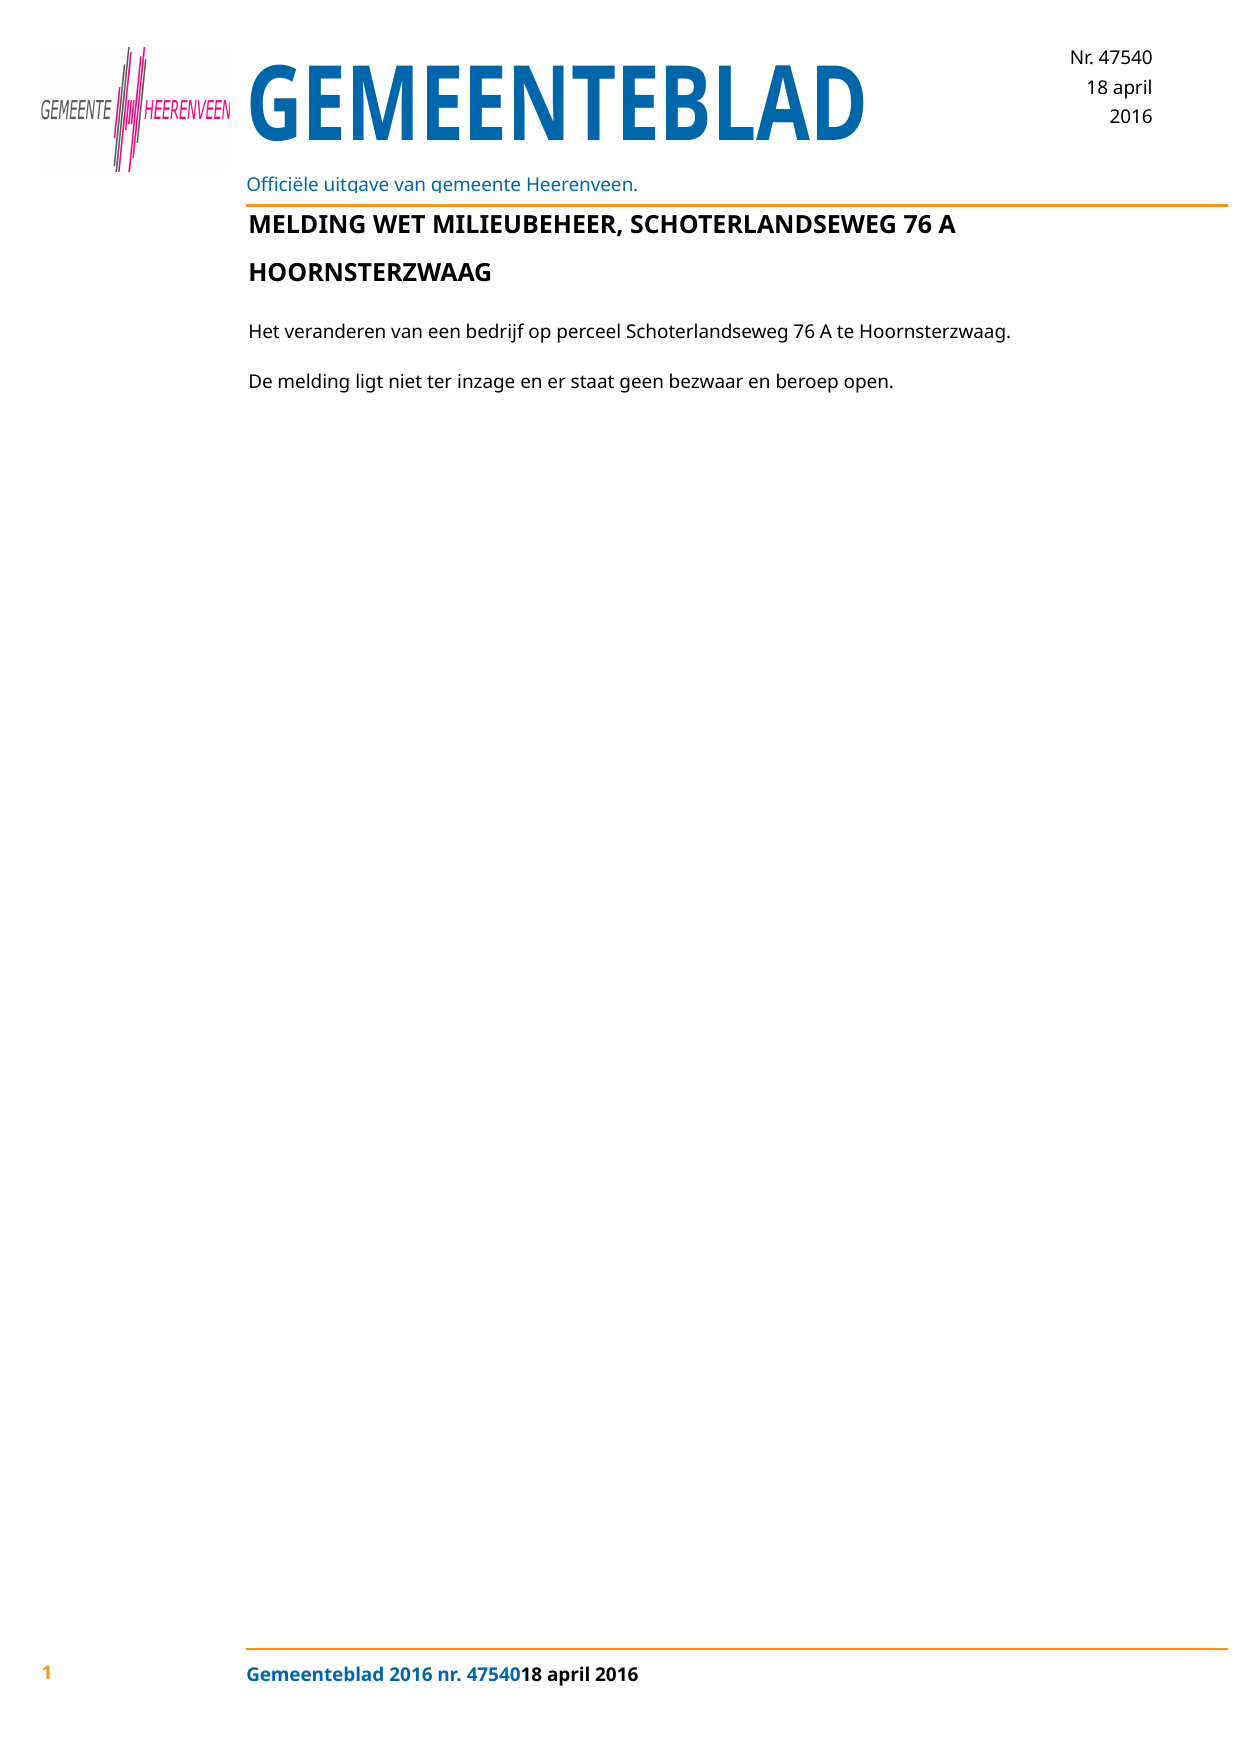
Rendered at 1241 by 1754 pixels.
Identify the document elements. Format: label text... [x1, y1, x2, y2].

text MELDING WET MILIEUBEHEER, SCHOTERLANDSEWEG 76 A HOORNSTERZWAAG [248, 207, 1152, 288]
text Het veranderen van een bedrijf op perceel Schoterlandseweg 76 A te Hoornsterzwaag. [248, 318, 1152, 344]
text De melding ligt niet ter inzage en er staat geen bezwaar en beroep open. [248, 368, 1152, 394]
picture [41, 47, 231, 172]
